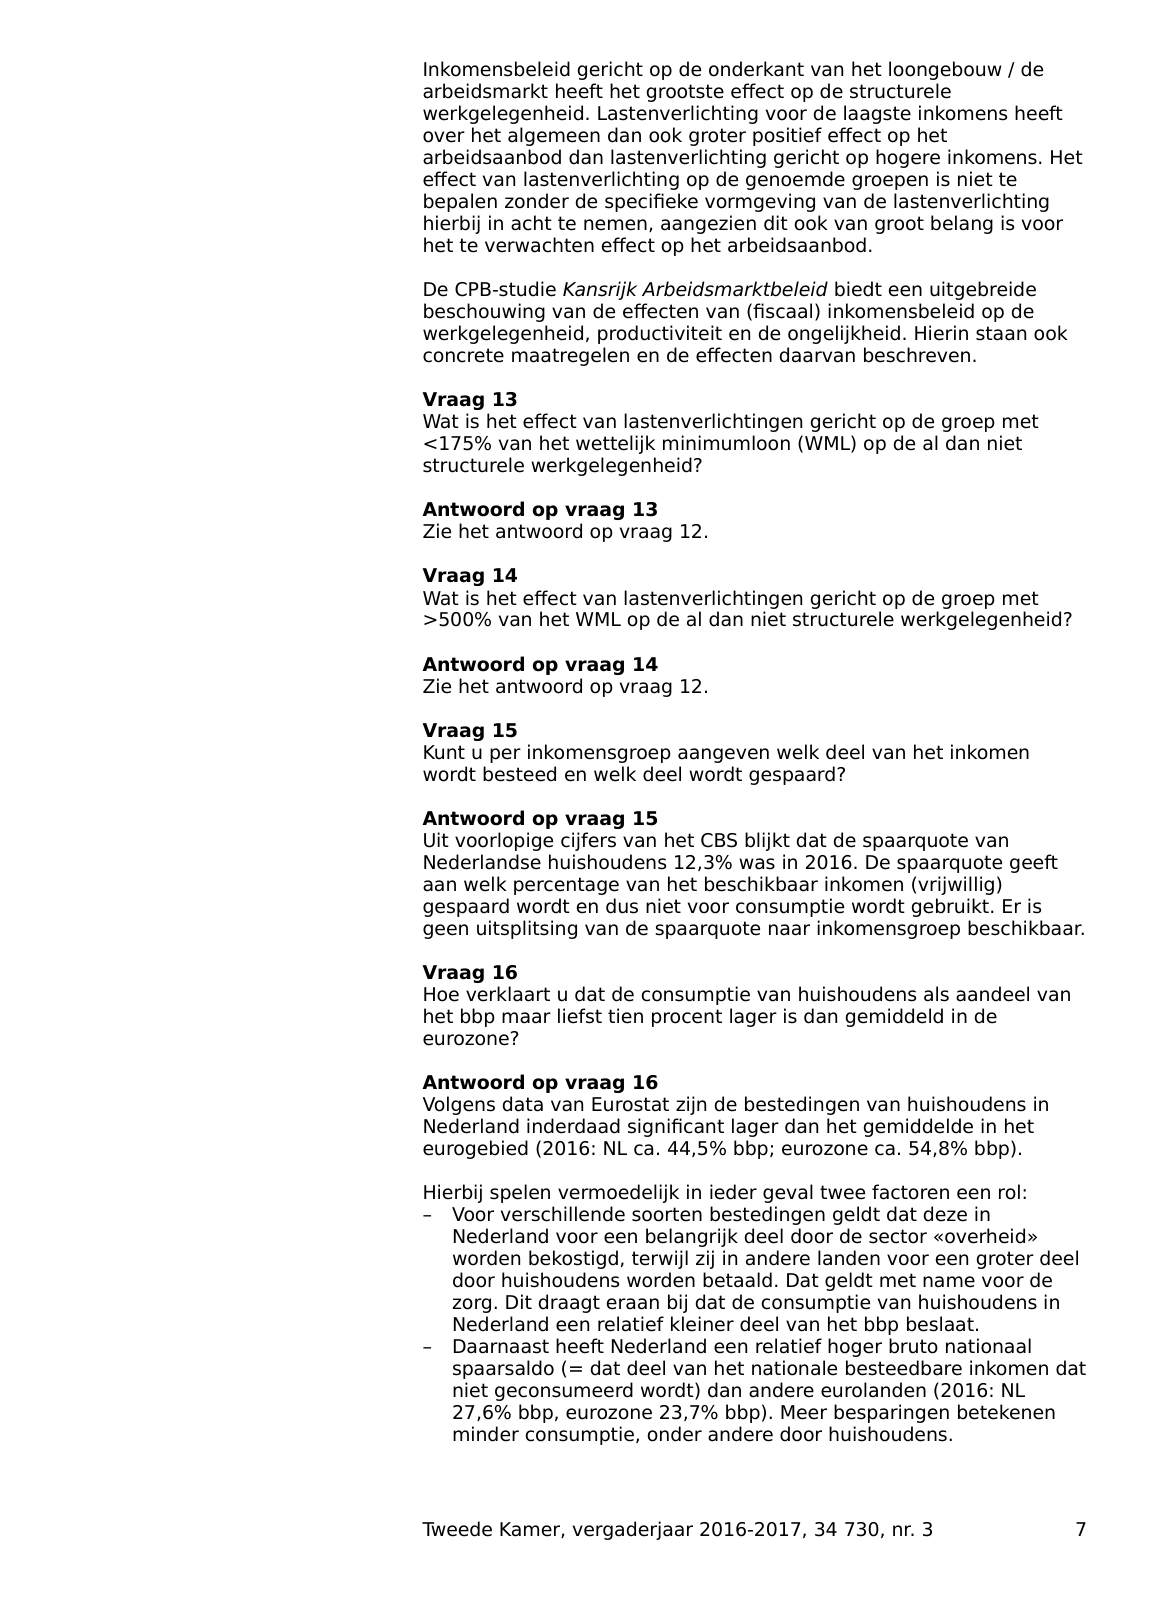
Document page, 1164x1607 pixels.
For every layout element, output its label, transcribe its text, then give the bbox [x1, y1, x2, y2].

text Zie het antwoord op vraag 12. [422, 676, 1087, 697]
text Vraag 15 [422, 720, 1087, 742]
text Uit voorlopige cijfers van het CBS blijkt dat de spaarquote van Nederlandse huishoudens 12,3% was in 2016. De spaarquote geeft aan welk percentage van het beschikbaar inkomen (vrijwillig) gespaard wordt en dus niet voor consumptie wordt gebruikt. Er is geen uitsplitsing van de spaarquote naar inkomensgroep beschikbaar. [422, 830, 1087, 940]
text Antwoord op vraag 13 [422, 499, 1087, 521]
text Volgens data van Eurostat zijn de bestedingen van huishoudens in Nederland inderdaad significant lager dan het gemiddelde in het eurogebied (2016: NL ca. 44,5% bbp; eurozone ca. 54,8% bbp). [422, 1094, 1087, 1160]
text – Daarnaast heeft Nederland een relatief hoger bruto nationaal spaarsaldo (= dat deel van het nationale besteedbare inkomen dat niet geconsumeerd wordt) dan andere eurolanden (2016: NL 27,6% bbp, eurozone 23,7% bbp). Meer besparingen betekenen minder consumptie, onder andere door huishoudens. [422, 1336, 1087, 1446]
text Kunt u per inkomensgroep aangeven welk deel van het inkomen wordt besteed en welk deel wordt gespaard? [422, 742, 1087, 786]
text Zie het antwoord op vraag 12. [422, 521, 1087, 543]
text Antwoord op vraag 16 [422, 1072, 1087, 1094]
text – Voor verschillende soorten bestedingen geldt dat deze in Nederland voor een belangrijk deel door de sector «overheid» worden bekostigd, terwijl zij in andere landen voor een groter deel door huishoudens worden betaald. Dat geldt met name voor de zorg. Dit draagt eraan bij dat de consumptie van huishoudens in Nederland een relatief kleiner deel van het bbp beslaat. [422, 1204, 1087, 1336]
text Wat is het effect van lastenverlichtingen gericht op de groep met >500% van het WML op de al dan niet structurele werkgelegenheid? [422, 587, 1087, 631]
text Hierbij spelen vermoedelijk in ieder geval twee factoren een rol: [422, 1182, 1087, 1204]
text Vraag 14 [422, 565, 1087, 587]
text Inkomensbeleid gericht op de onderkant van het loongebouw / de arbeidsmarkt heeft het grootste effect op de structurele werkgelegenheid. Lastenverlichting voor de laagste inkomens heeft over het algemeen dan ook groter positief effect op het arbeidsaanbod dan lastenverlichting gericht op hogere inkomens. Het effect van lastenverlichting op de genoemde groepen is niet te bepalen zonder de specifieke vormgeving van de lastenverlichting hierbij in acht te nemen, aangezien dit ook van groot belang is voor het te verwachten effect op het arbeidsaanbod. [422, 59, 1087, 257]
text Wat is het effect van lastenverlichtingen gericht op de groep met <175% van het wettelijk minimumloon (WML) op de al dan niet structurele werkgelegenheid? [422, 411, 1087, 477]
text Hoe verklaart u dat de consumptie van huishoudens als aandeel van het bbp maar liefst tien procent lager is dan gemiddeld in de eurozone? [422, 984, 1087, 1050]
text Antwoord op vraag 14 [422, 653, 1087, 676]
text Vraag 16 [422, 962, 1087, 984]
text Antwoord op vraag 15 [422, 808, 1087, 830]
text Vraag 13 [422, 389, 1087, 411]
text De CPB-studie Kansrijk Arbeidsmarktbeleid biedt een uitgebreide beschouwing van de effecten van (fiscaal) inkomensbeleid op de werkgelegenheid, productiviteit en de ongelijkheid. Hierin staan ook concrete maatregelen en de effecten daarvan beschreven. [422, 279, 1087, 367]
